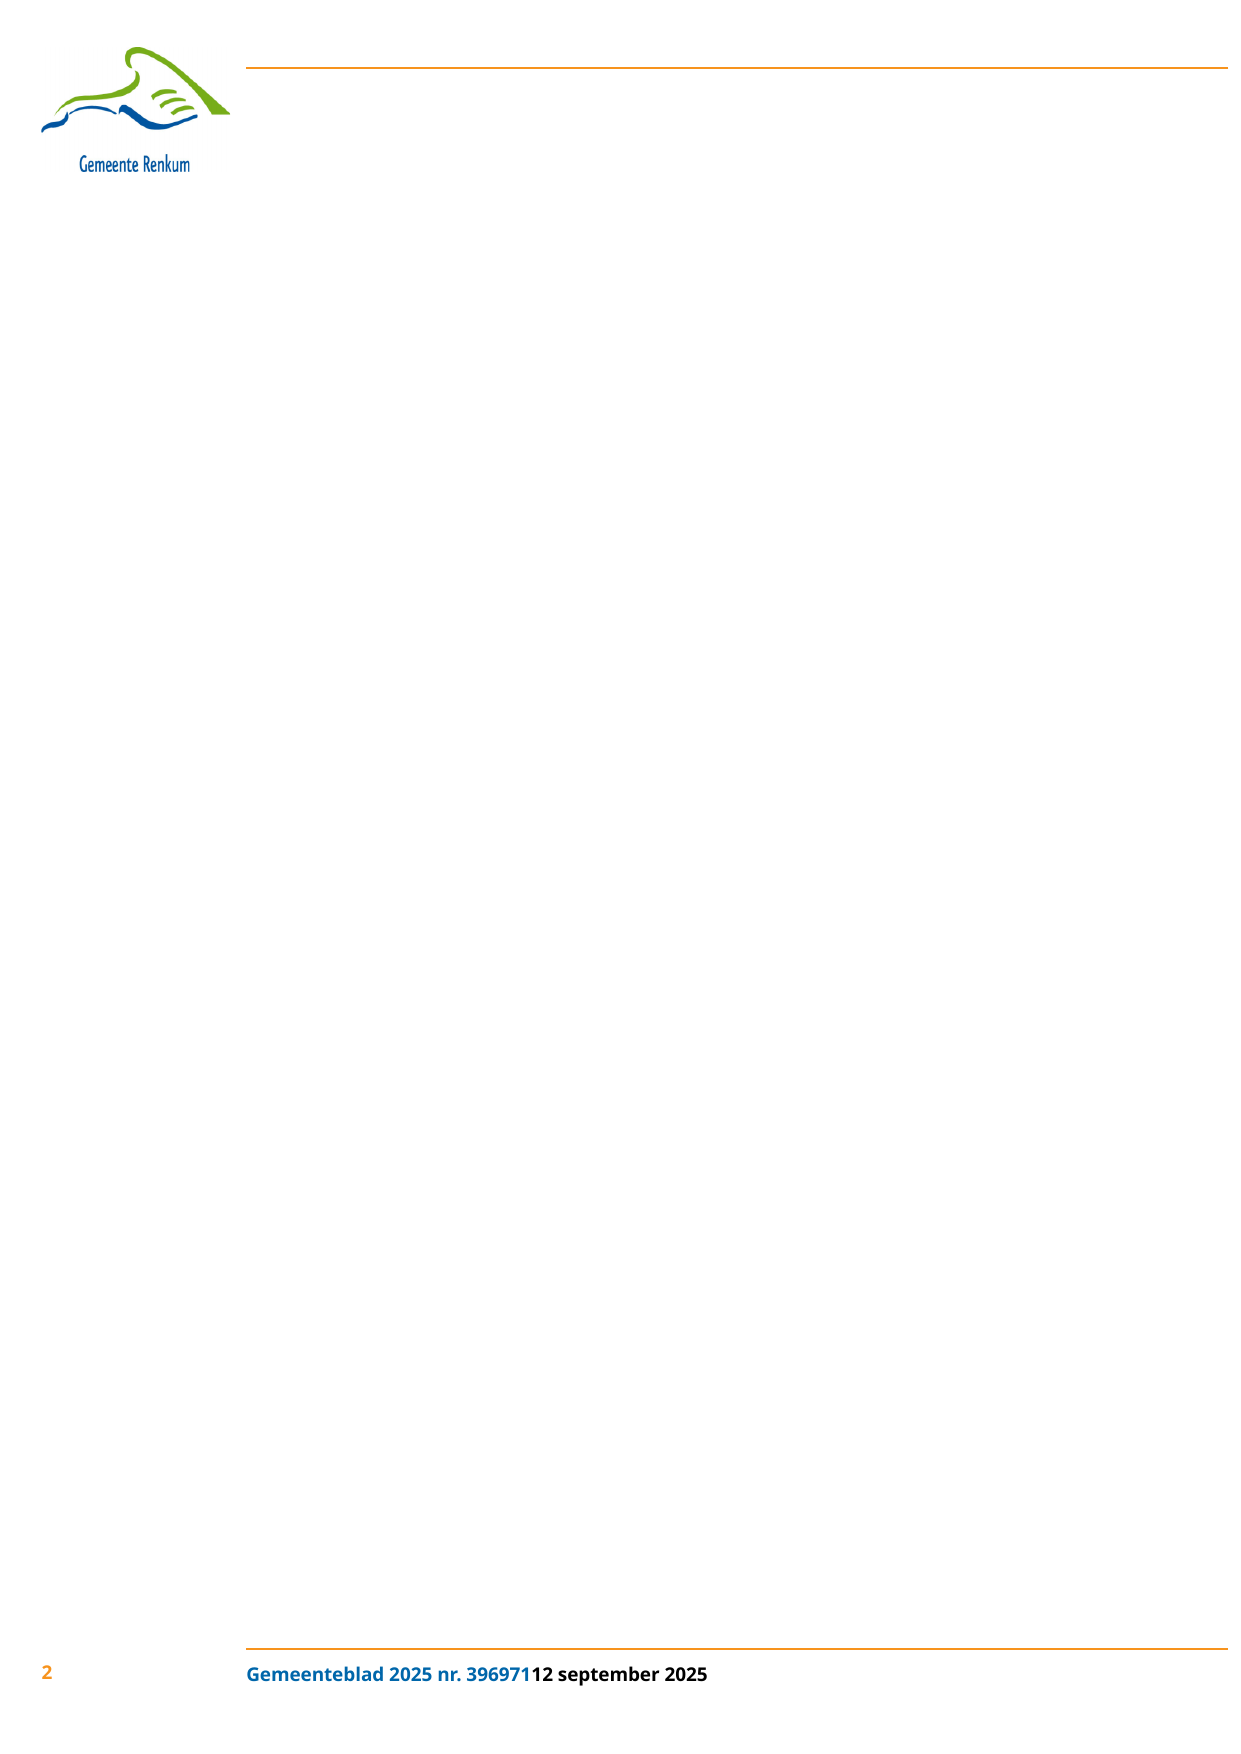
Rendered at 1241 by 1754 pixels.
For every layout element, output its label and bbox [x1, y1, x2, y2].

picture [41, 47, 231, 172]
